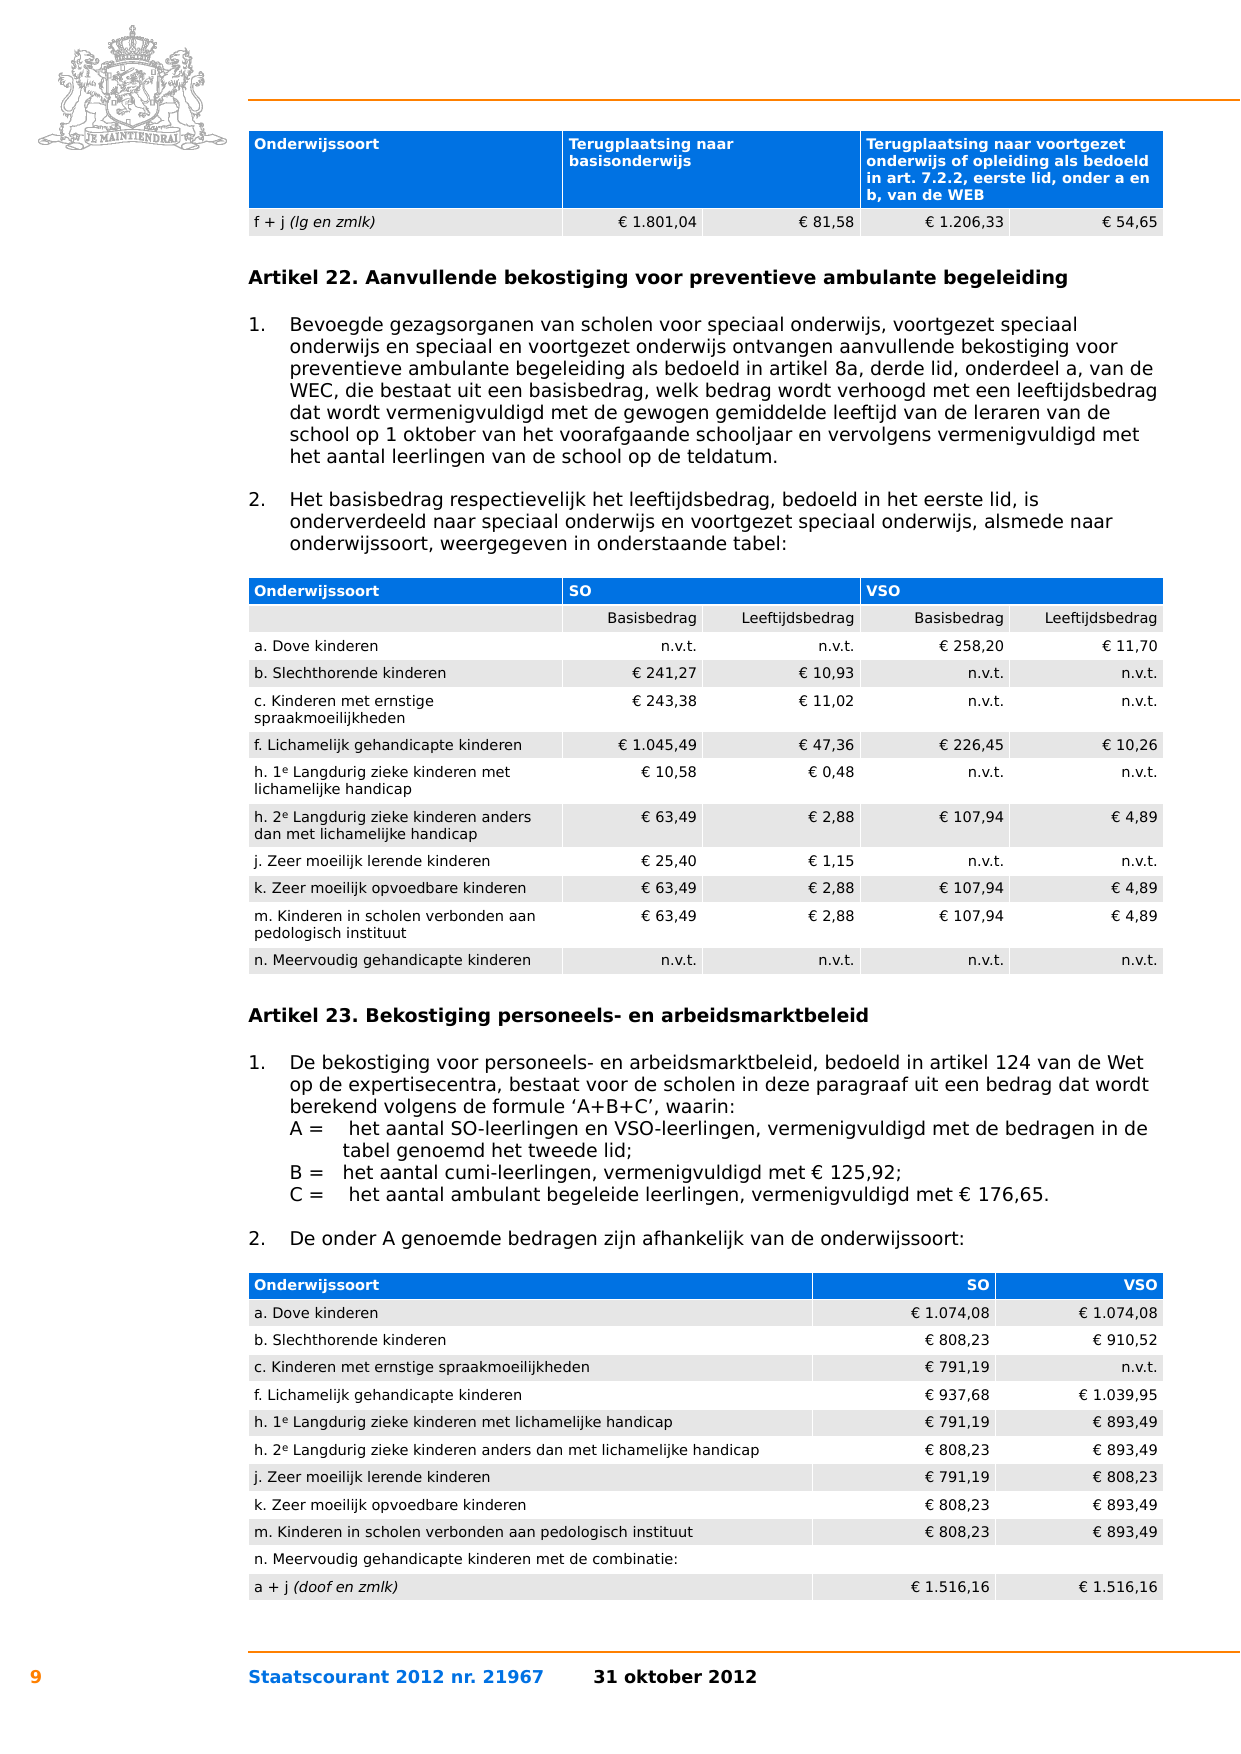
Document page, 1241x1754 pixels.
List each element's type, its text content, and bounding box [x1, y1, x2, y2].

table_cell n. Meervoudig gehandicapte kinderen [249, 948, 562, 974]
table_cell € 63,49 [563, 804, 702, 847]
table_cell n.v.t. [1010, 688, 1163, 731]
table_cell € 0,48 [703, 760, 860, 803]
table_cell € 2,88 [703, 903, 860, 946]
table_cell € 107,94 [861, 903, 1009, 946]
table_header VSO [861, 578, 1163, 604]
table_cell € 1,15 [703, 848, 860, 875]
table_cell € 81,58 [703, 209, 860, 236]
table_header VSO [996, 1273, 1163, 1299]
table_cell n.v.t. [996, 1355, 1163, 1381]
table_header Terugplaatsing naar basisonderwijs [563, 131, 860, 208]
table_cell € 937,68 [813, 1382, 995, 1408]
table_cell € 791,19 [813, 1410, 995, 1436]
table_cell k. Zeer moeilijk opvoedbare kinderen [249, 1492, 812, 1518]
table_cell c. Kinderen met ernstige spraakmoeilijkheden [249, 1355, 812, 1381]
table_cell f. Lichamelijk gehandicapte kinderen [249, 732, 562, 758]
table_header Onderwijssoort [249, 1273, 812, 1299]
table_cell € 808,23 [813, 1519, 995, 1545]
table_cell € 808,23 [996, 1464, 1163, 1491]
table_cell € 910,52 [996, 1327, 1163, 1354]
table_cell € 2,88 [703, 804, 860, 847]
table_cell € 1.206,33 [861, 209, 1009, 236]
table_cell h. 2e Langdurig zieke kinderen anders dan met lichamelijke handicap [249, 1437, 812, 1463]
table_cell € 11,02 [703, 688, 860, 731]
text B = het aantal cumi-leerlingen, vermenigvuldigd met € 125,92; [289, 1162, 1163, 1184]
table_cell € 808,23 [813, 1327, 995, 1354]
table_cell j. Zeer moeilijk lerende kinderen [249, 848, 562, 875]
table_cell n.v.t. [861, 760, 1009, 803]
subtitle Artikel 23. Bekostiging personeels- en arbeidsmarktbeleid [248, 1005, 1163, 1027]
table_cell € 1.045,49 [563, 732, 702, 758]
table_cell n.v.t. [703, 633, 860, 659]
table_cell b. Slechthorende kinderen [249, 660, 562, 687]
table_cell € 4,89 [1010, 903, 1163, 946]
table_header Onderwijssoort [249, 131, 562, 208]
table_cell € 10,26 [1010, 732, 1163, 758]
table_cell n.v.t. [861, 848, 1009, 875]
text 1. Bevoegde gezagsorganen van scholen voor speciaal onderwijs, voortgezet speciaal onderwijs en speciaal en voortgezet onderwijs ontvangen aanvullende bekostiging voor preventieve ambulante begeleiding als bedoeld in artikel 8a, derde lid, onderdeel a, van de WEC, die bestaat uit een basisbedrag, welk bedrag wordt verhoogd met een leeftijdsbedrag dat wordt vermenigvuldigd met de gewogen gemiddelde leeftijd van de leraren van de school op 1 oktober van het voorafgaande schooljaar en vervolgens vermenigvuldigd met het aantal leerlingen van de school op de teldatum. [248, 314, 1163, 467]
table_cell € 25,40 [563, 848, 702, 875]
table_cell n.v.t. [1010, 848, 1163, 875]
table_cell h. 2e Langdurig zieke kinderen anders dan met lichamelijke handicap [249, 804, 562, 847]
table_header Onderwijssoort [249, 578, 562, 604]
table_cell Leeftijdsbedrag [1010, 606, 1163, 632]
table_cell € 4,89 [1010, 876, 1163, 902]
table_cell € 791,19 [813, 1355, 995, 1381]
table_cell € 258,20 [861, 633, 1009, 659]
table_cell € 1.801,04 [563, 209, 702, 236]
table_cell € 4,89 [1010, 804, 1163, 847]
table_cell a. Dove kinderen [249, 633, 562, 659]
table_cell € 893,49 [996, 1437, 1163, 1463]
table_cell Basisbedrag [861, 606, 1009, 632]
table_cell h. 1e Langdurig zieke kinderen met lichamelijke handicap [249, 1410, 812, 1436]
table_cell € 1.074,08 [813, 1300, 995, 1326]
table_cell € 47,36 [703, 732, 860, 758]
text 1. De bekostiging voor personeels- en arbeidsmarktbeleid, bedoeld in artikel 124 van de Wet op de expertisecentra, bestaat voor de scholen in deze paragraaf uit een bedrag dat wordt berekend volgens de formule ‘A+B+C’, waarin: [248, 1052, 1163, 1118]
table_cell Leeftijdsbedrag [703, 606, 860, 632]
table_cell € 10,58 [563, 760, 702, 803]
table_cell € 808,23 [813, 1437, 995, 1463]
table_cell € 808,23 [813, 1492, 995, 1518]
text 2. Het basisbedrag respectievelijk het leeftijdsbedrag, bedoeld in het eerste lid, is onderverdeeld naar speciaal onderwijs en voortgezet speciaal onderwijs, alsmede naar onderwijssoort, weergegeven in onderstaande tabel: [248, 489, 1163, 555]
table_cell € 63,49 [563, 876, 702, 902]
text C = het aantal ambulant begeleide leerlingen, vermenigvuldigd met € 176,65. [289, 1184, 1163, 1206]
table_cell m. Kinderen in scholen verbonden aan pedologisch instituut [249, 903, 562, 946]
table_cell n.v.t. [1010, 660, 1163, 687]
table_cell n.v.t. [703, 948, 860, 974]
table_cell a. Dove kinderen [249, 1300, 812, 1326]
table_cell € 1.039,95 [996, 1382, 1163, 1408]
subtitle Artikel 22. Aanvullende bekostiging voor preventieve ambulante begeleiding [248, 267, 1163, 289]
table_cell € 107,94 [861, 804, 1009, 847]
table_cell € 54,65 [1010, 209, 1163, 236]
table_cell n.v.t. [861, 948, 1009, 974]
table_cell € 243,38 [563, 688, 702, 731]
table_cell c. Kinderen met ernstige spraakmoeilijkheden [249, 688, 562, 731]
table_cell f. Lichamelijk gehandicapte kinderen [249, 1382, 812, 1408]
table_cell n.v.t. [861, 688, 1009, 731]
picture [38, 25, 227, 150]
table_cell n.v.t. [563, 948, 702, 974]
table_cell € 11,70 [1010, 633, 1163, 659]
text A = het aantal SO-leerlingen en VSO-leerlingen, vermenigvuldigd met de bedragen in de tabel genoemd het tweede lid; [289, 1118, 1163, 1162]
table_cell n.v.t. [1010, 760, 1163, 803]
table_cell n.v.t. [1010, 948, 1163, 974]
table_cell € 2,88 [703, 876, 860, 902]
table_cell € 241,27 [563, 660, 702, 687]
table_cell j. Zeer moeilijk lerende kinderen [249, 1464, 812, 1491]
text 2. De onder A genoemde bedragen zijn afhankelijk van de onderwijssoort: [248, 1228, 1163, 1249]
table_cell b. Slechthorende kinderen [249, 1327, 812, 1354]
table_cell € 107,94 [861, 876, 1009, 902]
table_cell m. Kinderen in scholen verbonden aan pedologisch instituut [249, 1519, 812, 1545]
table_cell € 1.516,16 [813, 1574, 995, 1600]
table_header Terugplaatsing naar voortgezet onderwijs of opleiding als bedoeld in art. 7.2.2, eerste lid, onder a en b, van de WEB [861, 131, 1163, 208]
table_cell € 10,93 [703, 660, 860, 687]
table_cell f + j (lg en zmlk) [249, 209, 562, 236]
table_cell € 1.516,16 [996, 1574, 1163, 1600]
table_cell [249, 606, 562, 632]
table_cell Basisbedrag [563, 606, 702, 632]
table_cell € 893,49 [996, 1410, 1163, 1436]
table_header SO [813, 1273, 995, 1299]
table_cell n.v.t. [563, 633, 702, 659]
table_cell € 893,49 [996, 1519, 1163, 1545]
table_cell € 791,19 [813, 1464, 995, 1491]
table_cell € 893,49 [996, 1492, 1163, 1518]
table_cell h. 1e Langdurig zieke kinderen met lichamelijke handicap [249, 760, 562, 803]
table_cell € 226,45 [861, 732, 1009, 758]
table_cell a + j (doof en zmlk) [249, 1574, 812, 1600]
table_cell k. Zeer moeilijk opvoedbare kinderen [249, 876, 562, 902]
table_cell € 1.074,08 [996, 1300, 1163, 1326]
table_cell € 63,49 [563, 903, 702, 946]
table_header SO [563, 578, 860, 604]
table_cell n.v.t. [861, 660, 1009, 687]
table_cell n. Meervoudig gehandicapte kinderen met de combinatie: [249, 1546, 1163, 1573]
